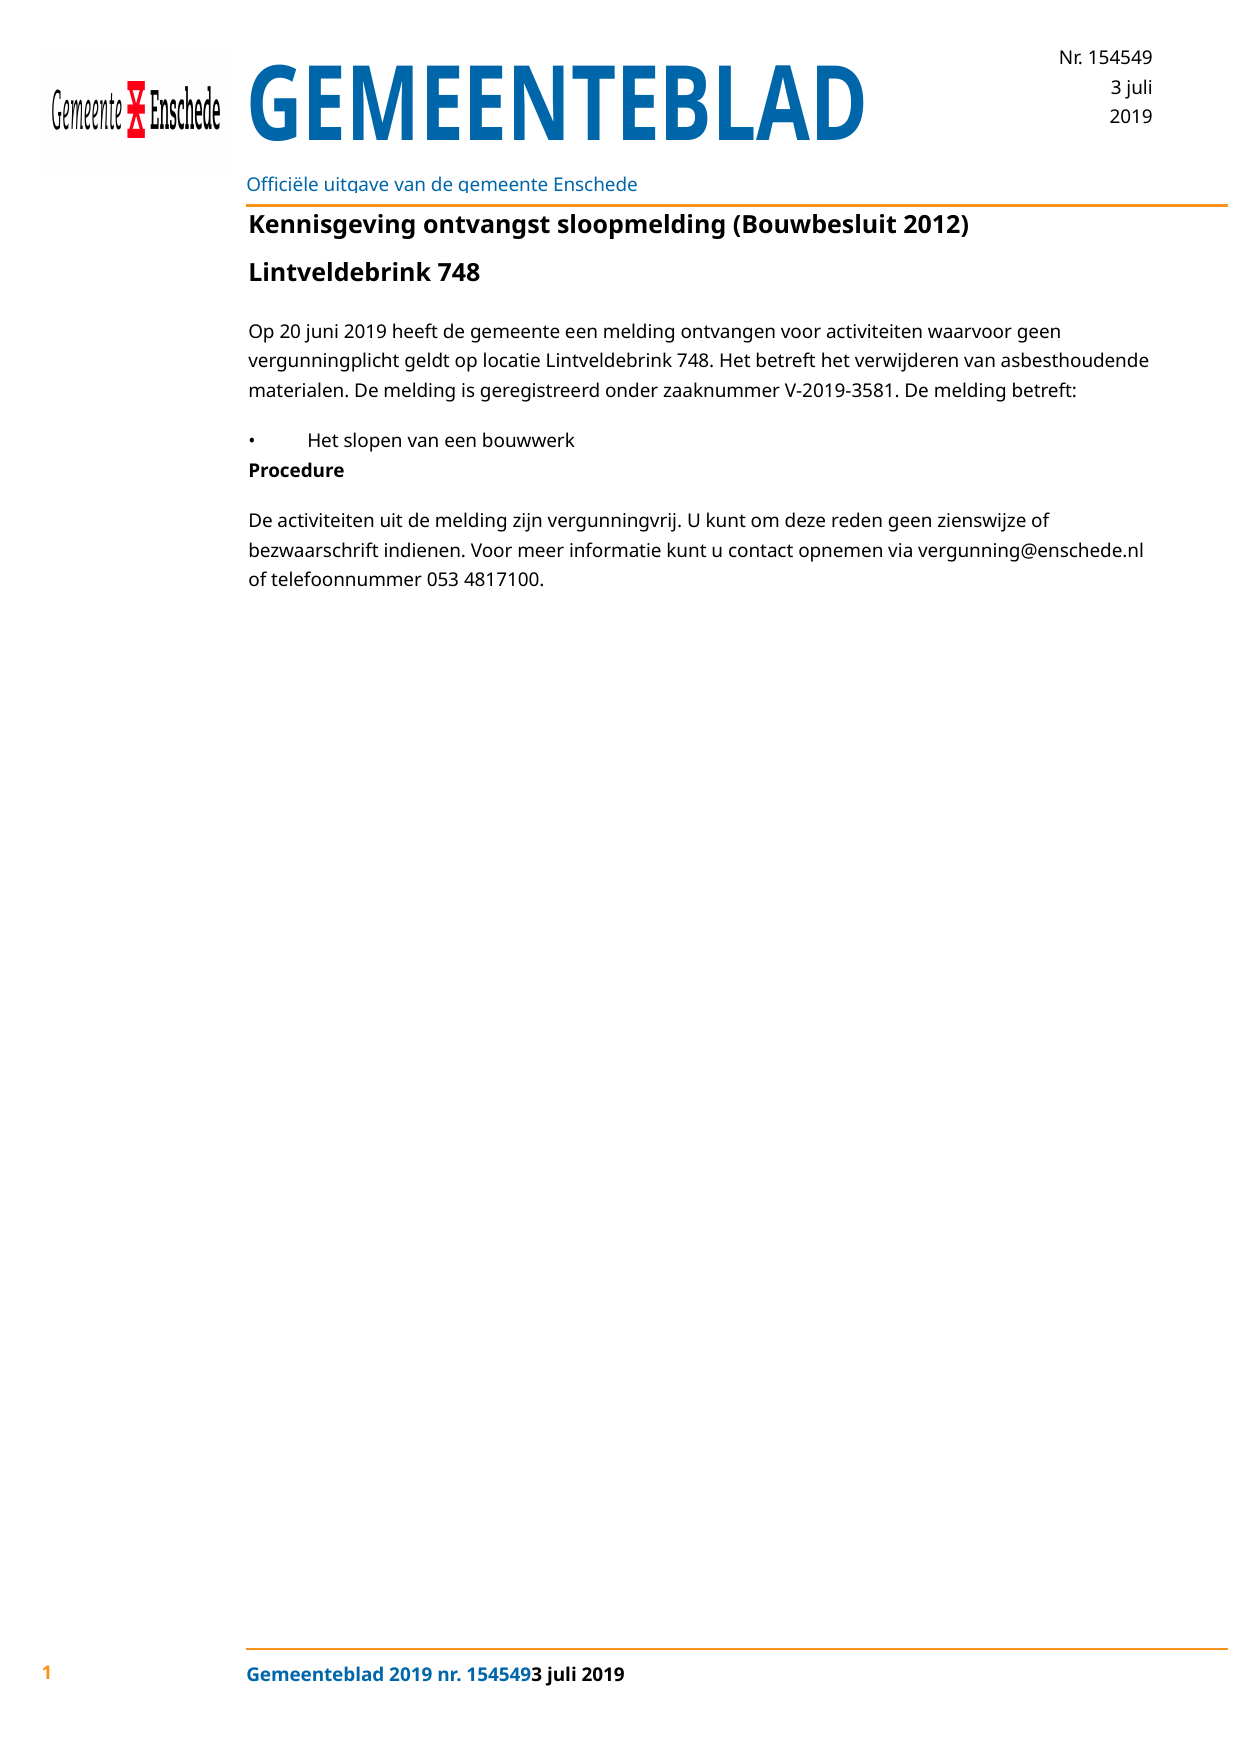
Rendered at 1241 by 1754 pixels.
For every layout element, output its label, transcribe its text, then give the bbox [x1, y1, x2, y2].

text Op 20 juni 2019 heeft de gemeente een melding ontvangen voor activiteiten waarvoor geen vergunningplicht geldt op locatie Lintveldebrink 748. Het betreft het verwijderen van asbesthoudende materialen. De melding is geregistreerd onder zaaknummer V-2019-3581. De melding betreft: [248, 318, 1152, 403]
text Kennisgeving ontvangst sloopmelding (Bouwbesluit 2012) Lintveldebrink 748 [248, 207, 1152, 288]
text De activiteiten uit de melding zijn vergunningvrij. U kunt om deze reden geen zienswijze of bezwaarschrift indienen. Voor meer informatie kunt u contact opnemen via vergunning@enschede.nl of telefoonnummer 053 4817100. [248, 507, 1152, 592]
picture [41, 47, 231, 172]
text Procedure [248, 457, 1152, 483]
list Het slopen van een bouwwerk [248, 427, 1152, 453]
